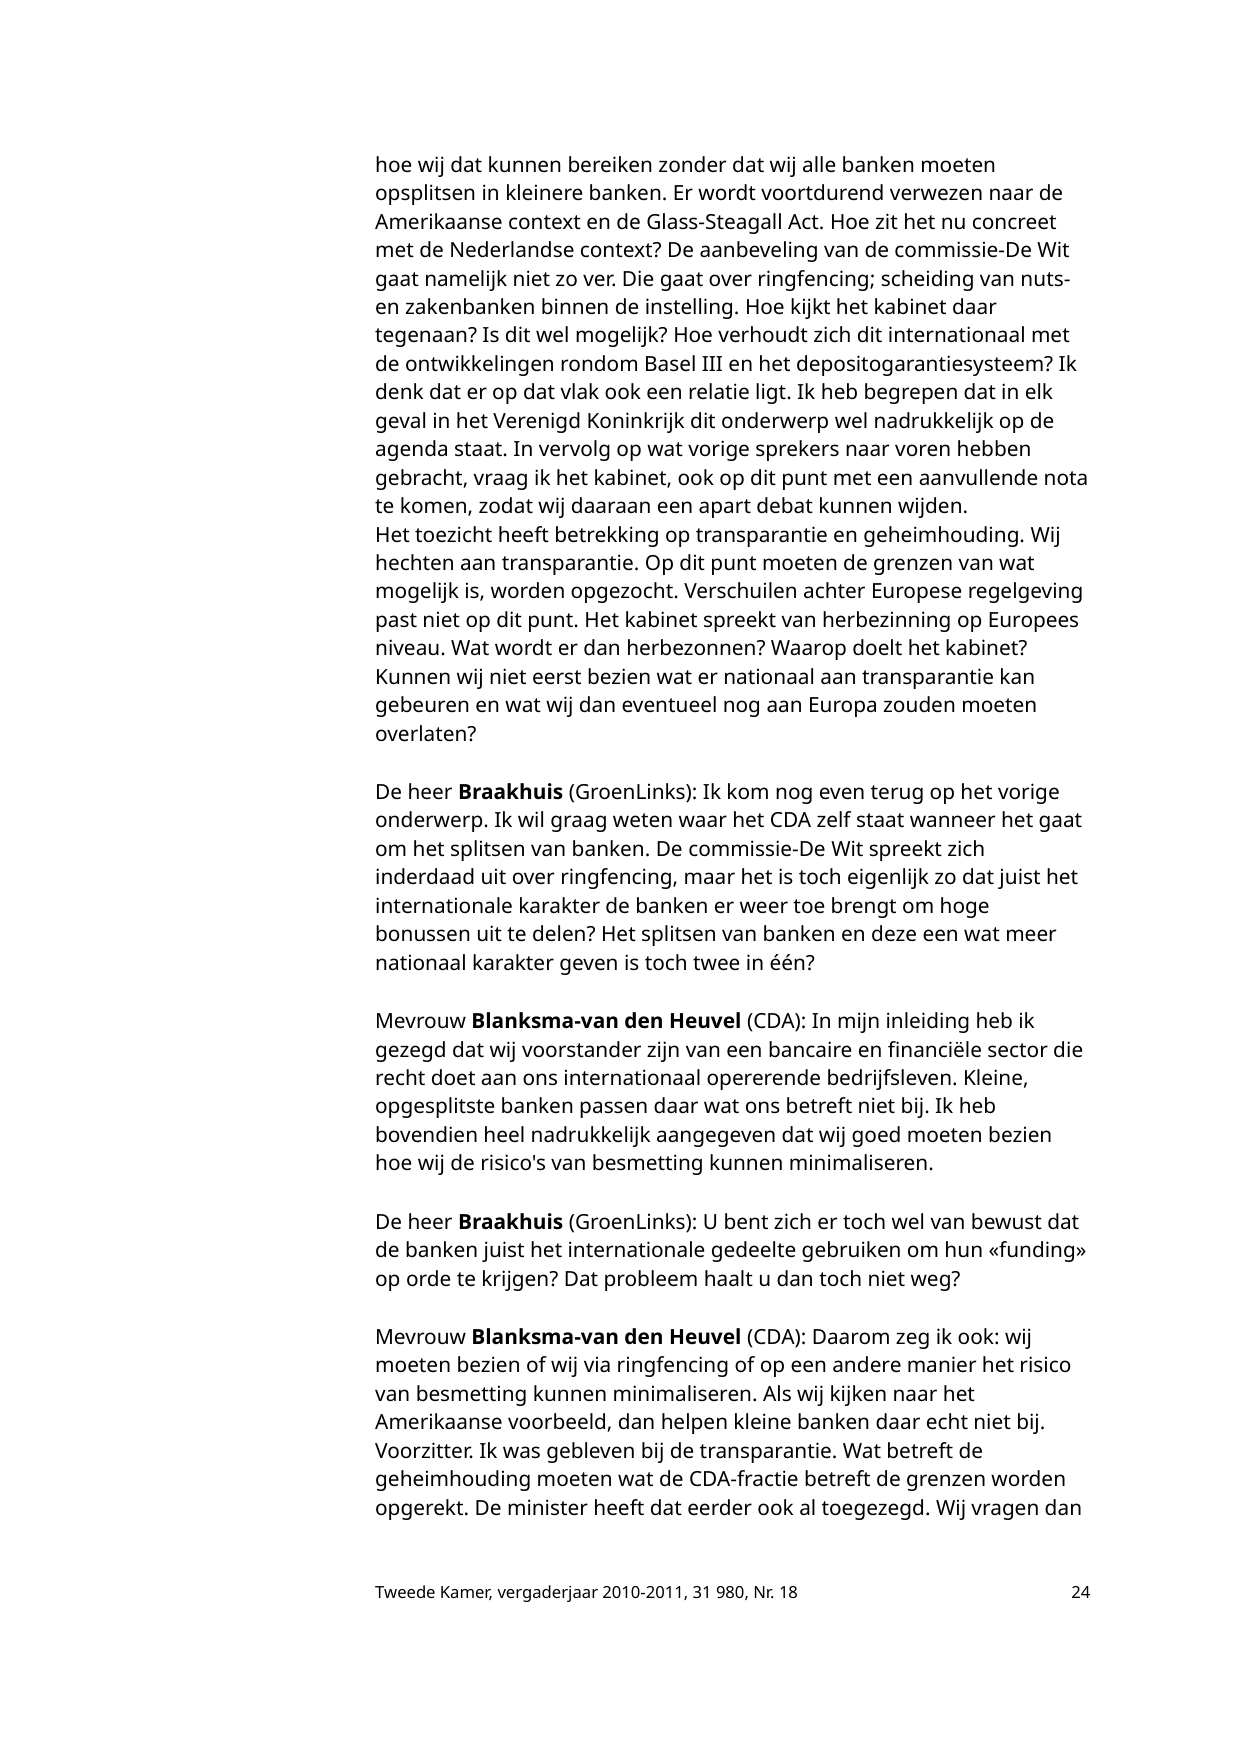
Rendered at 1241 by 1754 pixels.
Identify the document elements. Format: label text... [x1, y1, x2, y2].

text Voorzitter. Ik was gebleven bij de transparantie. Wat betreft de geheimhouding moeten wat de CDA-fractie betreft de grenzen worden opgerekt. De minister heeft dat eerder ook al toegezegd. Wij vragen dan [375, 1436, 1090, 1521]
text hoe wij dat kunnen bereiken zonder dat wij alle banken moeten opsplitsen in kleinere banken. Er wordt voortdurend verwezen naar de Amerikaanse context en de Glass-Steagall Act. Hoe zit het nu concreet met de Nederlandse context? De aanbeveling van de commissie-De Wit gaat namelijk niet zo ver. Die gaat over ringfencing; scheiding van nuts- en zakenbanken binnen de instelling. Hoe kijkt het kabinet daar tegenaan? Is dit wel mogelijk? Hoe verhoudt zich dit internationaal met de ontwikkelingen rondom Basel III en het depositogarantiesysteem? Ik denk dat er op dat vlak ook een relatie ligt. Ik heb begrepen dat in elk geval in het Verenigd Koninkrijk dit onderwerp wel nadrukkelijk op de agenda staat. In vervolg op wat vorige sprekers naar voren hebben gebracht, vraag ik het kabinet, ook op dit punt met een aanvullende nota te komen, zodat wij daaraan een apart debat kunnen wijden. [375, 150, 1090, 520]
text Het toezicht heeft betrekking op transparantie en geheimhouding. Wij hechten aan transparantie. Op dit punt moeten de grenzen van wat mogelijk is, worden opgezocht. Verschuilen achter Europese regelgeving past niet op dit punt. Het kabinet spreekt van herbezinning op Europees niveau. Wat wordt er dan herbezonnen? Waarop doelt het kabinet? Kunnen wij niet eerst bezien wat er nationaal aan transparantie kan gebeuren en wat wij dan eventueel nog aan Europa zouden moeten overlaten? [375, 520, 1090, 747]
text Mevrouw Blanksma-van den Heuvel (CDA): In mijn inleiding heb ik gezegd dat wij voorstander zijn van een bancaire en financiële sector die recht doet aan ons internationaal opererende bedrijfsleven. Kleine, opgesplitste banken passen daar wat ons betreft niet bij. Ik heb bovendien heel nadrukkelijk aangegeven dat wij goed moeten bezien hoe wij de risico's van besmetting kunnen minimaliseren. [375, 1006, 1090, 1177]
text Mevrouw Blanksma-van den Heuvel (CDA): Daarom zeg ik ook: wij moeten bezien of wij via ringfencing of op een andere manier het risico van besmetting kunnen minimaliseren. Als wij kijken naar het Amerikaanse voorbeeld, dan helpen kleine banken daar echt niet bij. [375, 1322, 1090, 1436]
text De heer Braakhuis (GroenLinks): U bent zich er toch wel van bewust dat de banken juist het internationale gedeelte gebruiken om hun «funding» op orde te krijgen? Dat probleem haalt u dan toch niet weg? [375, 1207, 1090, 1292]
text De heer Braakhuis (GroenLinks): Ik kom nog even terug op het vorige onderwerp. Ik wil graag weten waar het CDA zelf staat wanneer het gaat om het splitsen van banken. De commissie-De Wit spreekt zich inderdaad uit over ringfencing, maar het is toch eigenlijk zo dat juist het internationale karakter de banken er weer toe brengt om hoge bonussen uit te delen? Het splitsen van banken en deze een wat meer nationaal karakter geven is toch twee in één? [375, 777, 1090, 976]
